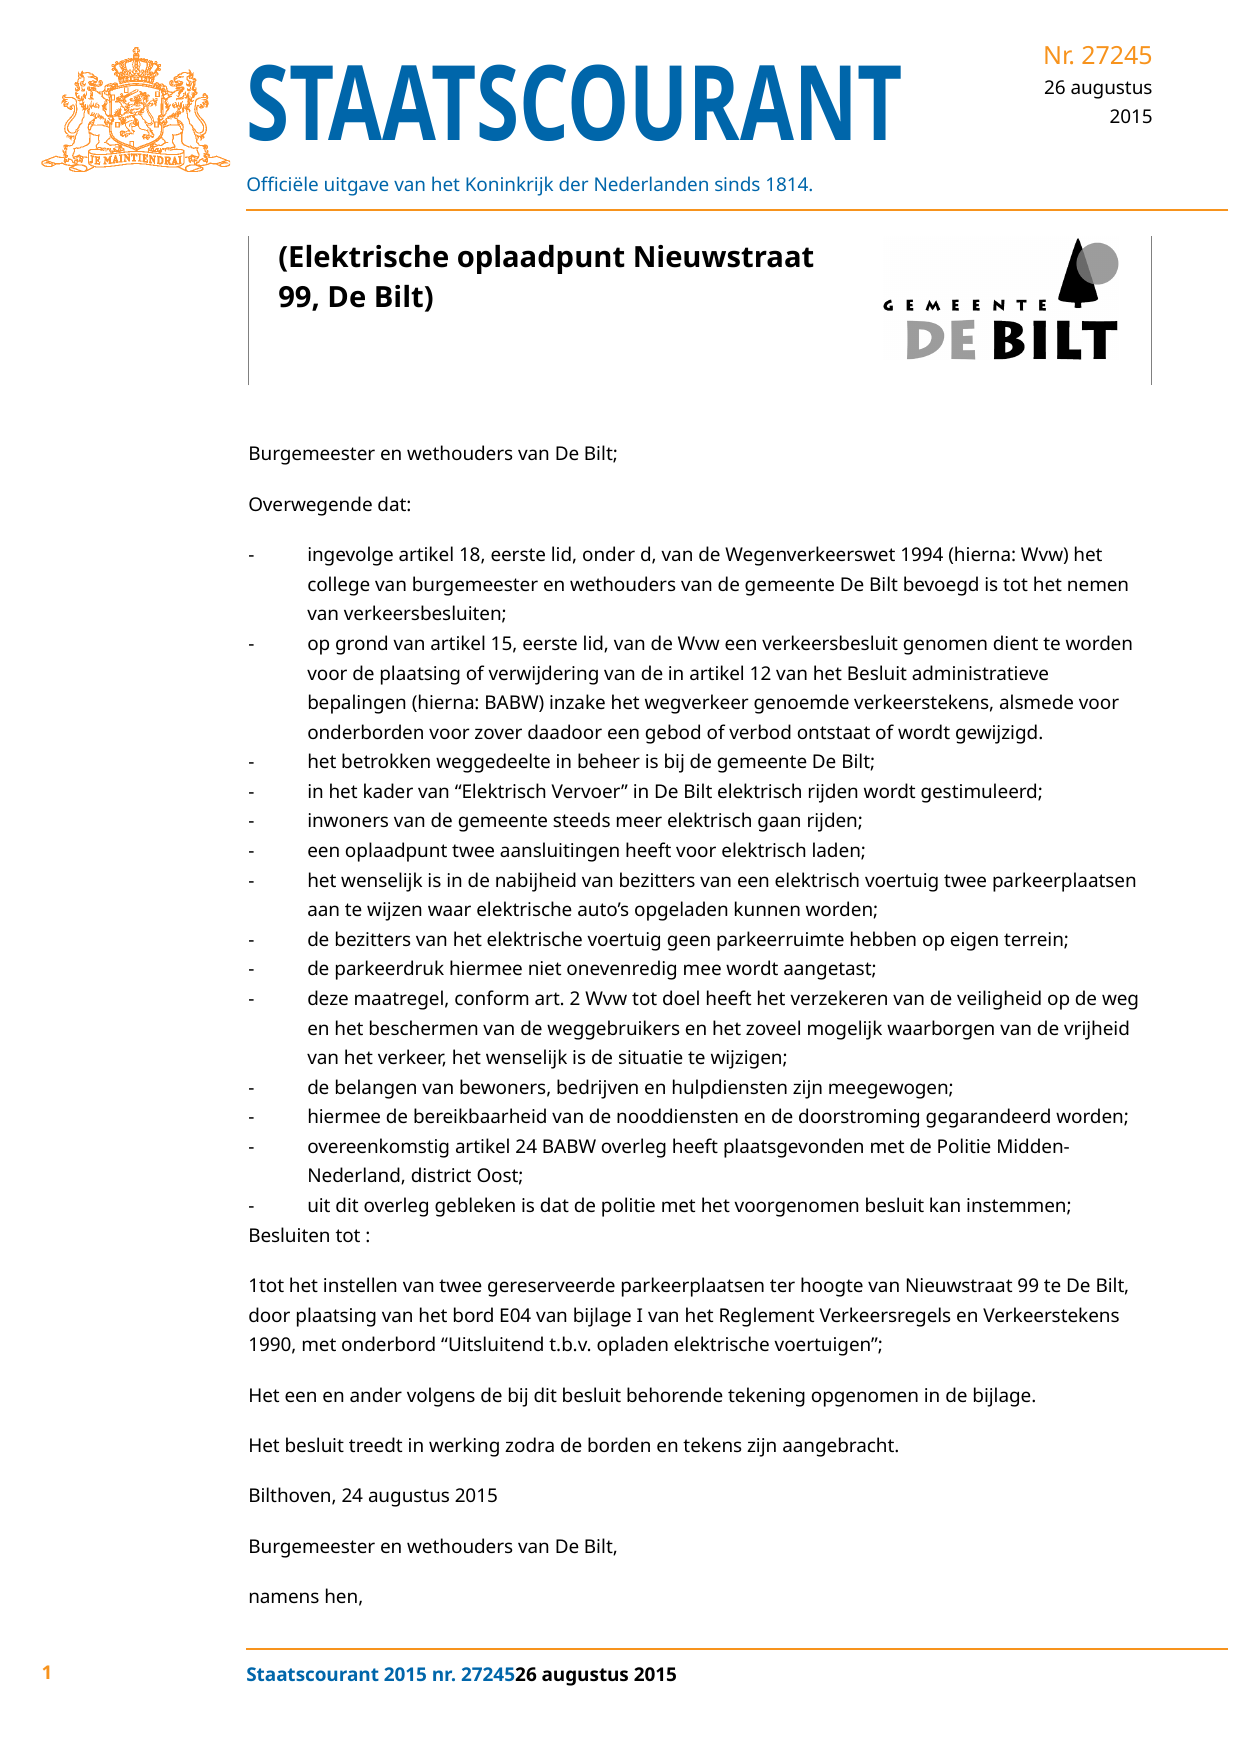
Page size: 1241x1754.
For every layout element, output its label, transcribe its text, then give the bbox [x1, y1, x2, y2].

list deze maatregel, conform art. 2 Wvw tot doel heeft het verzekeren van de veiligheid op de weg en het beschermen van de weggebruikers en het zoveel mogelijk waarborgen van de vrijheid van het verkeer, het wenselijk is de situatie te wijzigen; [248, 985, 1152, 1070]
list ingevolge artikel 18, eerste lid, onder d, van de Wegenverkeerswet 1994 (hierna: Wvw) het college van burgemeester en wethouders van de gemeente De Bilt bevoegd is tot het nemen van verkeersbesluiten; [248, 541, 1152, 626]
text Het een en ander volgens de bij dit besluit behorende tekening opgenomen in de bijlage. [248, 1382, 1152, 1408]
list op grond van artikel 15, eerste lid, van de Wvw een verkeersbesluit genomen dient te worden voor de plaatsing of verwijdering van de in artikel 12 van het Besluit administratieve bepalingen (hierna: BABW) inzake het wegverkeer genoemde verkeerstekens, alsmede voor onderborden voor zover daadoor een gebod of verbod ontstaat of wordt gewijzigd. [248, 630, 1152, 745]
list de belangen van bewoners, bedrijven en hulpdiensten zijn meegewogen; [248, 1074, 1152, 1100]
text Besluiten tot : [248, 1222, 1152, 1248]
text namens hen, [248, 1583, 1152, 1609]
list in het kader van “Elektrisch Vervoer” in De Bilt elektrisch rijden wordt gestimuleerd; [248, 778, 1152, 804]
list het wenselijk is in de nabijheid van bezitters van een elektrisch voertuig twee parkeerplaatsen aan te wijzen waar elektrische auto’s opgeladen kunnen worden; [248, 867, 1152, 922]
text Bilthoven, 24 augustus 2015 [248, 1483, 1152, 1508]
picture [41, 47, 231, 172]
list hiermee de bereikbaarheid van de nooddiensten en de doorstroming gegarandeerd worden; [248, 1103, 1152, 1129]
text Het besluit treedt in werking zodra de borden en tekens zijn aangebracht. [248, 1432, 1152, 1458]
list het betrokken weggedeelte in beheer is bij de gemeente De Bilt; [248, 748, 1152, 774]
text Burgemeester en wethouders van De Bilt, [248, 1533, 1152, 1559]
list de bezitters van het elektrische voertuig geen parkeerruimte hebben op eigen terrein; [248, 926, 1152, 952]
list overeenkomstig artikel 24 BABW overleg heeft plaatsgevonden met de Politie Midden-Nederland, district Oost; [248, 1133, 1152, 1188]
text Burgemeester en wethouders van De Bilt; [248, 441, 1152, 466]
list de parkeerdruk hiermee niet onevenredig mee wordt aangetast; [248, 956, 1152, 981]
table_header (Elektrische oplaadpunt Nieuwstraat 99, De Bilt) [249, 236, 850, 385]
list uit dit overleg gebleken is dat de politie met het voorgenomen besluit kan instemmen; [248, 1192, 1152, 1218]
picture [882, 236, 1119, 360]
table_header [850, 236, 1151, 385]
list inwoners van de gemeente steeds meer elektrisch gaan rijden; [248, 808, 1152, 833]
list een oplaadpunt twee aansluitingen heeft voor elektrisch laden; [248, 837, 1152, 863]
text Overwegende dat: [248, 491, 1152, 517]
text 1tot het instellen van twee gereserveerde parkeerplaatsen ter hoogte van Nieuwstraat 99 te De Bilt, door plaatsing van het bord E04 van bijlage I van het Reglement Verkeersregels en Verkeerstekens 1990, met onderbord “Uitsluitend t.b.v. opladen elektrische voertuigen”; [248, 1272, 1152, 1357]
